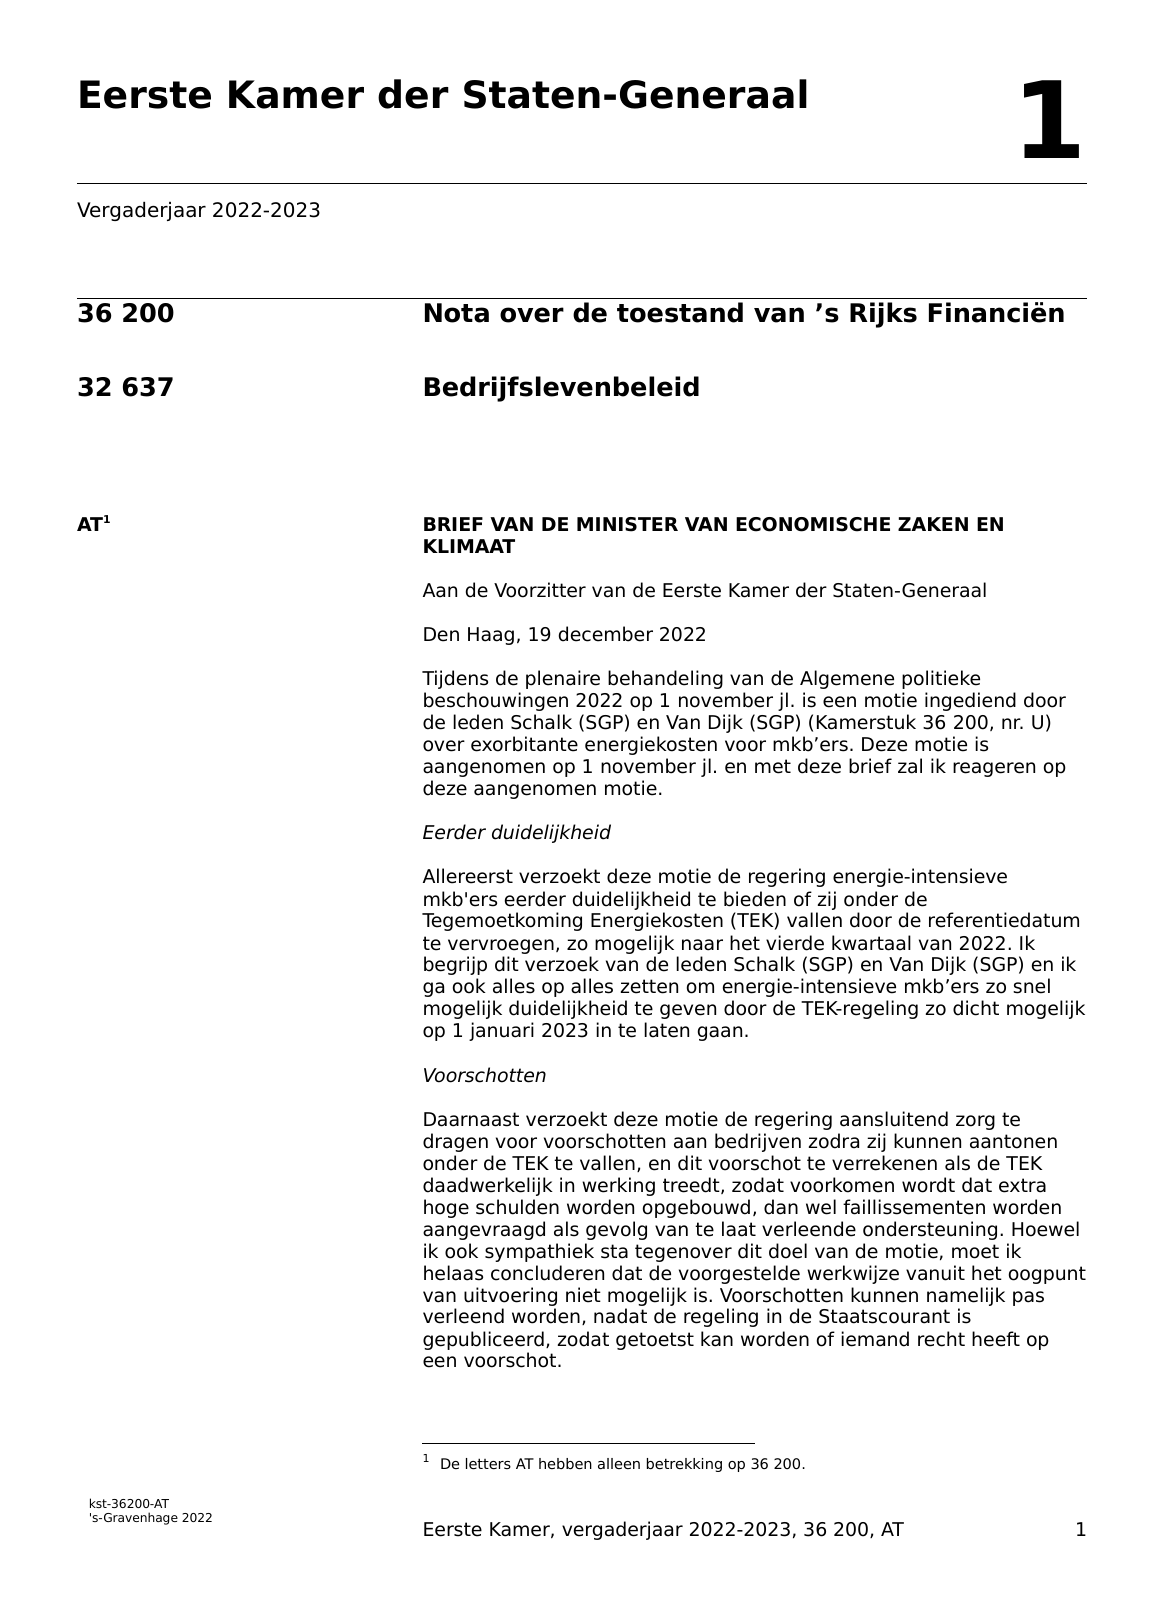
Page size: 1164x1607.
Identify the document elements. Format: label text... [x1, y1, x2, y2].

text Tijdens de plenaire behandeling van de Algemene politieke beschouwingen 2022 op 1 november jl. is een motie ingediend door de leden Schalk (SGP) en Van Dijk (SGP) (Kamerstuk 36 200, nr. U) over exorbitante energiekosten voor mkb’ers. Deze motie is aangenomen op 1 november jl. en met deze brief zal ik reageren op deze aangenomen motie. [422, 668, 1087, 800]
text Daarnaast verzoekt deze motie de regering aansluitend zorg te dragen voor voorschotten aan bedrijven zodra zij kunnen aantonen onder de TEK te vallen, en dit voorschot te verrekenen als de TEK daadwerkelijk in werking treedt, zodat voorkomen wordt dat extra hoge schulden worden opgebouwd, dan wel faillissementen worden aangevraagd als gevolg van te laat verleende ondersteuning. Hoewel ik ook sympathiek sta tegenover dit doel van de motie, moet ik helaas concluderen dat de voorgestelde werkwijze vanuit het oogpunt van uitvoering niet mogelijk is. Voorschotten kunnen namelijk pas verleend worden, nadat de regeling in de Staatscourant is gepubliceerd, zodat getoetst kan worden of iemand recht heeft op een voorschot. [422, 1109, 1087, 1372]
subtitle Eerder duidelijkheid [422, 822, 1087, 844]
subtitle AT BRIEF VAN DE MINISTER VAN ECONOMISCHE ZAKEN EN KLIMAAT [77, 514, 1087, 558]
text 's-Gravenhage 2022 [88, 1511, 323, 1525]
text Allereerst verzoekt deze motie de regering energie-intensieve mkb'ers eerder duidelijkheid te bieden of zij onder de Tegemoetkoming Energiekosten (TEK) vallen door de referentiedatum te vervroegen, zo mogelijk naar het vierde kwartaal van 2022. Ik begrijp dit verzoek van de leden Schalk (SGP) en Van Dijk (SGP) en ik ga ook alles op alles zetten om energie-intensieve mkb’ers zo snel mogelijk duidelijkheid te geven door de TEK-regeling zo dicht mogelijk op 1 januari 2023 in te laten gaan. [422, 866, 1087, 1042]
table_header 1 [886, 59, 1087, 183]
text Aan de Voorzitter van de Eerste Kamer der Staten-Generaal [422, 580, 1087, 602]
text kst-36200-AT [88, 1497, 323, 1511]
subtitle Voorschotten [422, 1064, 1087, 1086]
table_header Eerste Kamer der Staten-Generaal [77, 59, 886, 183]
subtitle 36 200 Nota over de toestand van ’s Rijks Financiën [77, 299, 1087, 329]
table_cell Vergaderjaar 2022-2023 [77, 184, 1087, 298]
text De letters AT hebben alleen betrekking op 36 200. [422, 1452, 1087, 1474]
text Den Haag, 19 december 2022 [422, 624, 1087, 646]
subtitle 32 637 Bedrijfslevenbeleid [77, 373, 1087, 403]
